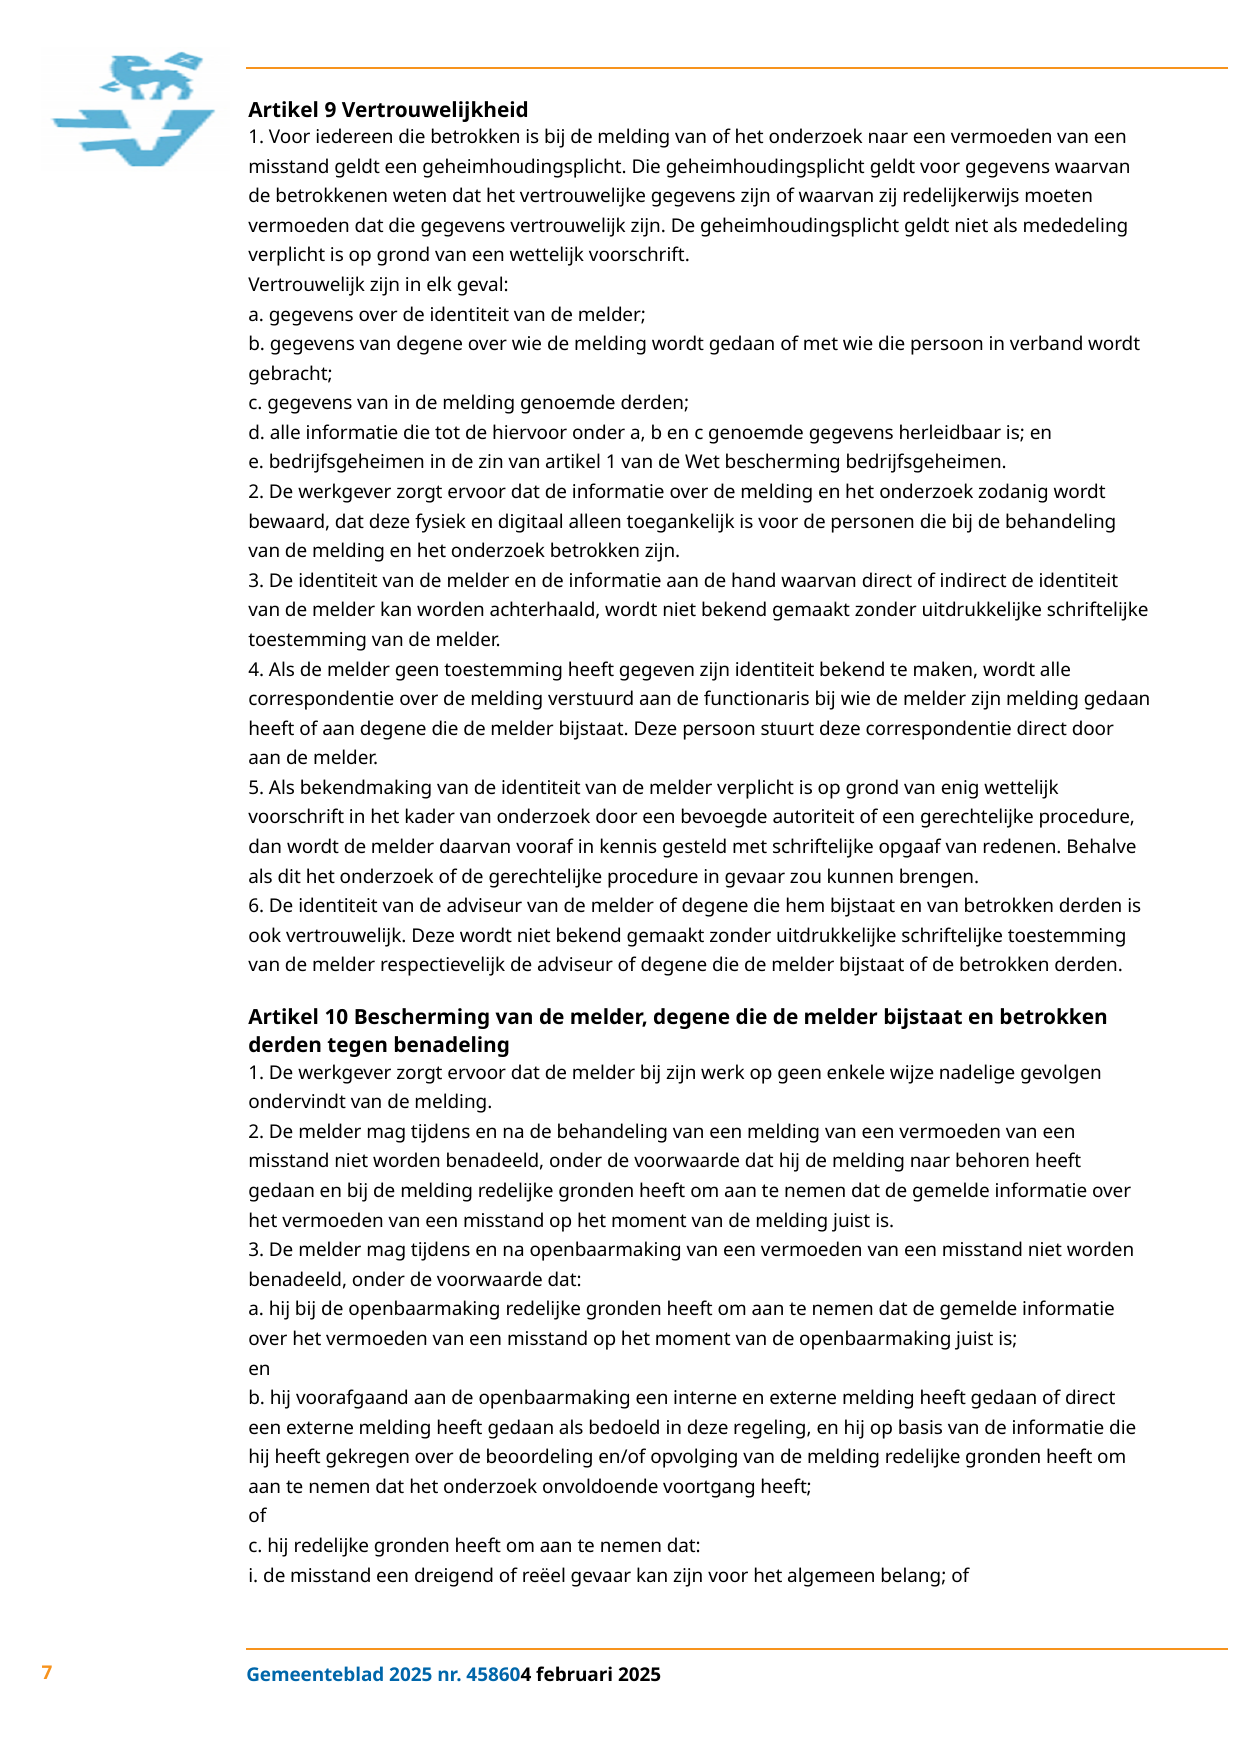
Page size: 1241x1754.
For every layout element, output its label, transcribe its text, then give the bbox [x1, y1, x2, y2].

text 1. Voor iedereen die betrokken is bij de melding van of het onderzoek naar een vermoeden van een misstand geldt een geheimhoudingsplicht. Die geheimhoudingsplicht geldt voor gegevens waarvan de betrokkenen weten dat het vertrouwelijke gegevens zijn of waarvan zij redelijkerwijs moeten vermoeden dat die gegevens vertrouwelijk zijn. De geheimhoudingsplicht geldt niet als mededeling verplicht is op grond van een wettelijk voorschrift. [248, 123, 1152, 267]
text c. hij redelijke gronden heeft om aan te nemen dat: [248, 1532, 1152, 1558]
text b. hij voorafgaand aan de openbaarmaking een interne en externe melding heeft gedaan of direct een externe melding heeft gedaan als bedoeld in deze regeling, en hij op basis van de informatie die hij heeft gekregen over de beoordeling en/of opvolging van de melding redelijke gronden heeft om aan te nemen dat het onderzoek onvoldoende voortgang heeft; [248, 1384, 1152, 1499]
text 1. De werkgever zorgt ervoor dat de melder bij zijn werk op geen enkele wijze nadelige gevolgen ondervindt van de melding. [248, 1059, 1152, 1114]
text 6. De identiteit van de adviseur van de melder of degene die hem bijstaat en van betrokken derden is ook vertrouwelijk. Deze wordt niet bekend gemaakt zonder uitdrukkelijke schriftelijke toestemming van de melder respectievelijk de adviseur of degene die de melder bijstaat of de betrokken derden. [248, 892, 1152, 977]
text Artikel 9 Vertrouwelijkheid [248, 95, 1152, 123]
text Artikel 10 Bescherming van de melder, degene die de melder bijstaat en betrokken derden tegen benadeling [248, 1002, 1152, 1059]
text 3. De melder mag tijdens en na openbaarmaking van een vermoeden van een misstand niet worden benadeeld, onder de voorwaarde dat: [248, 1236, 1152, 1292]
text a. gegevens over de identiteit van de melder; [248, 301, 1152, 326]
text en [248, 1355, 1152, 1380]
text e. bedrijfsgeheimen in de zin van artikel 1 van de Wet bescherming bedrijfsgeheimen. [248, 449, 1152, 474]
text 5. Als bekendmaking van de identiteit van de melder verplicht is op grond van enig wettelijk voorschrift in het kader van onderzoek door een bevoegde autoriteit of een gerechtelijke procedure, dan wordt de melder daarvan vooraf in kennis gesteld met schriftelijke opgaaf van redenen. Behalve als dit het onderzoek of de gerechtelijke procedure in gevaar zou kunnen brengen. [248, 774, 1152, 888]
text c. gegevens van in de melding genoemde derden; [248, 389, 1152, 415]
text b. gegevens van degene over wie de melding wordt gedaan of met wie die persoon in verband wordt gebracht; [248, 330, 1152, 386]
text d. alle informatie die tot de hiervoor onder a, b en c genoemde gegevens herleidbaar is; en [248, 419, 1152, 445]
picture [41, 47, 231, 172]
text i. de misstand een dreigend of reëel gevaar kan zijn voor het algemeen belang; of [248, 1562, 1152, 1587]
text of [248, 1503, 1152, 1528]
text 2. De werkgever zorgt ervoor dat de informatie over de melding en het onderzoek zodanig wordt bewaard, dat deze fysiek en digitaal alleen toegankelijk is voor de personen die bij de behandeling van de melding en het onderzoek betrokken zijn. [248, 478, 1152, 563]
text Vertrouwelijk zijn in elk geval: [248, 271, 1152, 297]
text a. hij bij de openbaarmaking redelijke gronden heeft om aan te nemen dat de gemelde informatie over het vermoeden van een misstand op het moment van de openbaarmaking juist is; [248, 1296, 1152, 1351]
text 3. De identiteit van de melder en de informatie aan de hand waarvan direct of indirect de identiteit van de melder kan worden achterhaald, wordt niet bekend gemaakt zonder uitdrukkelijke schriftelijke toestemming van de melder. [248, 567, 1152, 652]
text 4. Als de melder geen toestemming heeft gegeven zijn identiteit bekend te maken, wordt alle correspondentie over de melding verstuurd aan de functionaris bij wie de melder zijn melding gedaan heeft of aan degene die de melder bijstaat. Deze persoon stuurt deze correspondentie direct door aan de melder. [248, 656, 1152, 770]
text 2. De melder mag tijdens en na de behandeling van een melding van een vermoeden van een misstand niet worden benadeeld, onder de voorwaarde dat hij de melding naar behoren heeft gedaan en bij de melding redelijke gronden heeft om aan te nemen dat de gemelde informatie over het vermoeden van een misstand op het moment van de melding juist is. [248, 1118, 1152, 1232]
